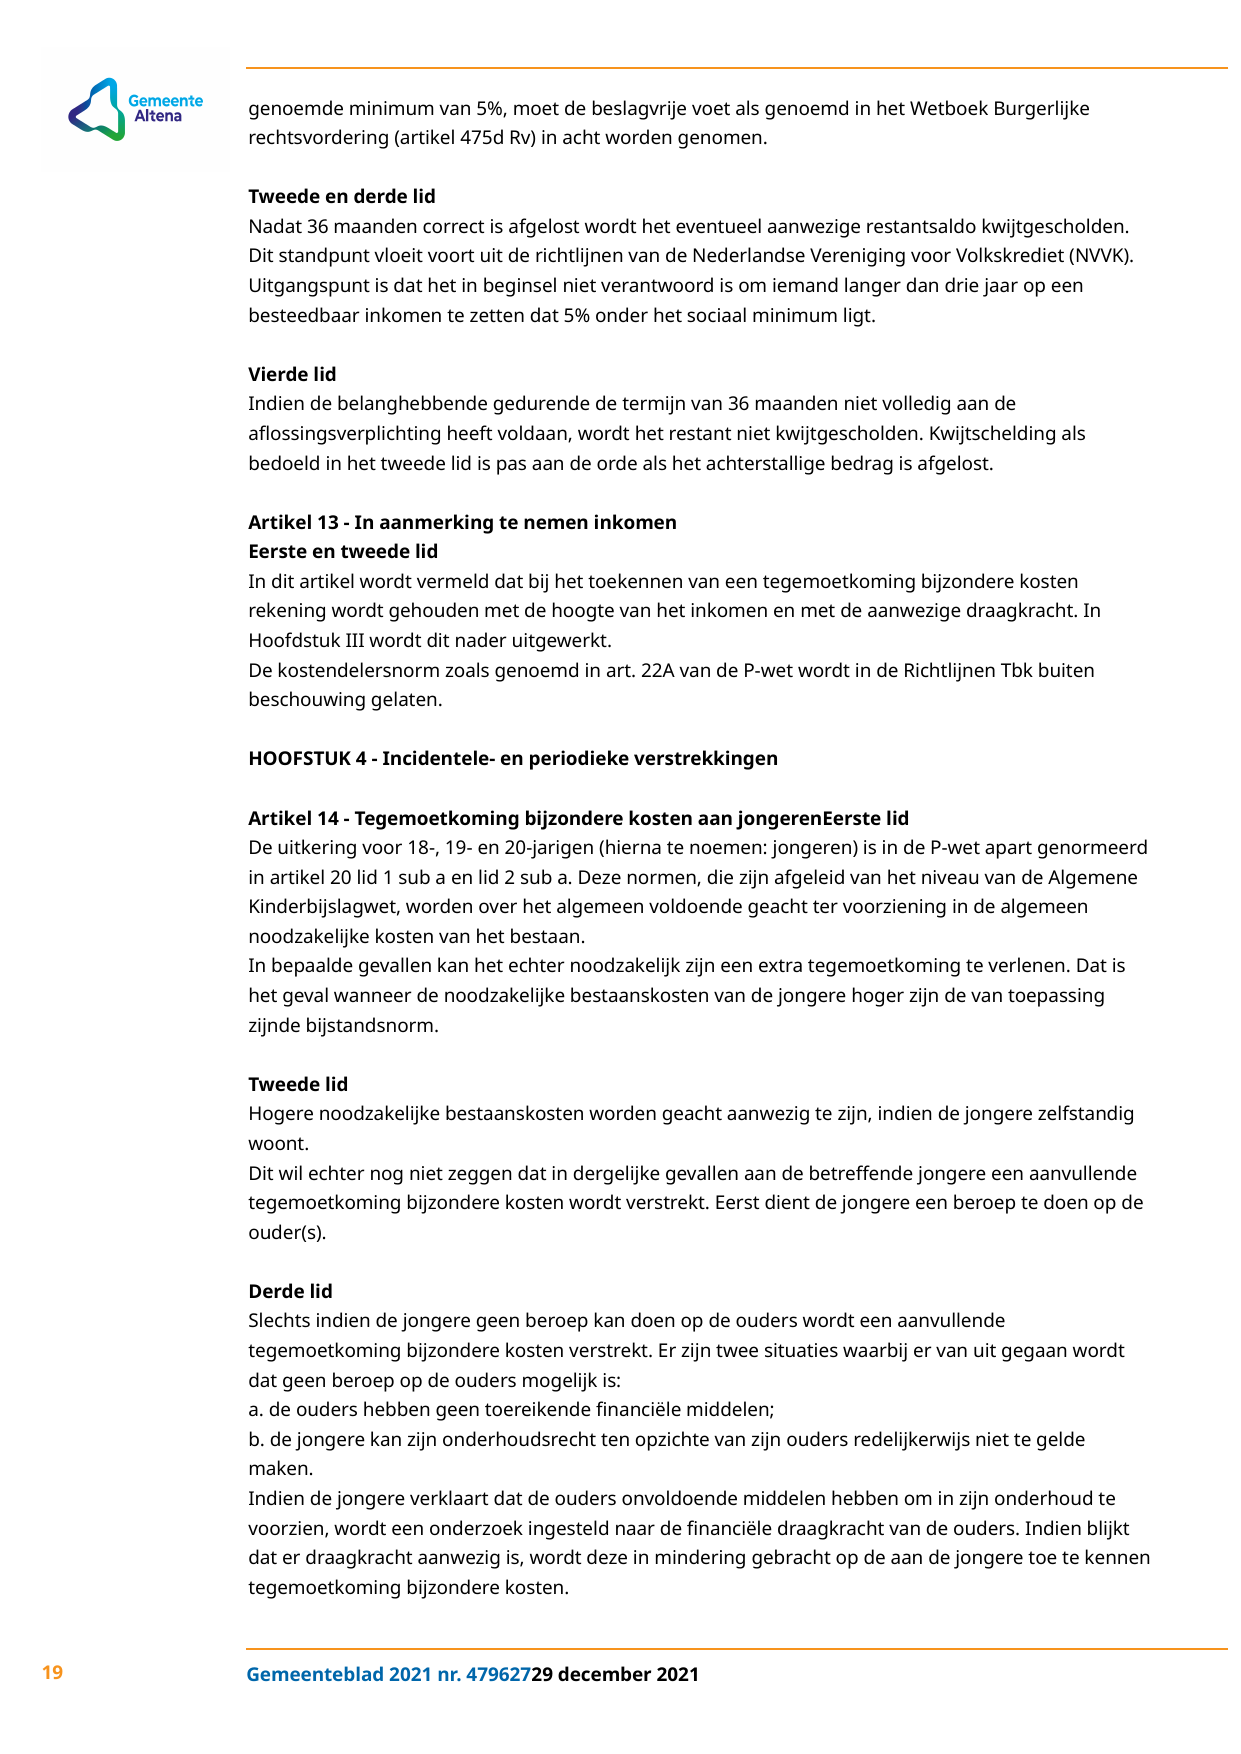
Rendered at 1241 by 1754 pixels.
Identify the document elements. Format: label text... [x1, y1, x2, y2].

text Slechts indien de jongere geen beroep kan doen op de ouders wordt een aanvullende tegemoetkoming bijzondere kosten verstrekt. Er zijn twee situaties waarbij er van uit gegaan wordt dat geen beroep op de ouders mogelijk is: [248, 1308, 1152, 1393]
text Artikel 13 - In aanmerking te nemen inkomen [248, 509, 1152, 535]
text Indien de belanghebbende gedurende de termijn van 36 maanden niet volledig aan de aflossingsverplichting heeft voldaan, wordt het restant niet kwijtgescholden. Kwijtschelding als bedoeld in het tweede lid is pas aan de orde als het achterstallige bedrag is afgelost. [248, 391, 1152, 476]
text Uitgangspunt is dat het in beginsel niet verantwoord is om iemand langer dan drie jaar op een besteedbaar inkomen te zetten dat 5% onder het sociaal minimum ligt. [248, 272, 1152, 328]
text Derde lid [248, 1278, 1152, 1304]
text Dit wil echter nog niet zeggen dat in dergelijke gevallen aan de betreffende jongere een aanvullende tegemoetkoming bijzondere kosten wordt verstrekt. Eerst dient de jongere een beroep te doen op de ouder(s). [248, 1160, 1152, 1245]
text HOOFSTUK 4 - Incidentele- en periodieke verstrekkingen [248, 746, 1152, 771]
picture [41, 47, 231, 172]
text Hogere noodzakelijke bestaanskosten worden geacht aanwezig te zijn, indien de jongere zelfstandig woont. [248, 1101, 1152, 1156]
text Tweede lid [248, 1071, 1152, 1097]
text Eerste en tweede lid [248, 538, 1152, 564]
text Tweede en derde lid [248, 183, 1152, 209]
text De uitkering voor 18-, 19- en 20-jarigen (hierna te noemen: jongeren) is in de P-wet apart genormeerd in artikel 20 lid 1 sub a en lid 2 sub a. Deze normen, die zijn afgeleid van het niveau van de Algemene Kinderbijslagwet, worden over het algemeen voldoende geacht ter voorziening in de algemeen noodzakelijke kosten van het bestaan. [248, 834, 1152, 949]
text In bepaalde gevallen kan het echter noodzakelijk zijn een extra tegemoetkoming te verlenen. Dat is het geval wanneer de noodzakelijke bestaanskosten van de jongere hoger zijn de van toepassing zijnde bijstandsnorm. [248, 953, 1152, 1038]
text In dit artikel wordt vermeld dat bij het toekennen van een tegemoetkoming bijzondere kosten rekening wordt gehouden met de hoogte van het inkomen en met de aanwezige draagkracht. In Hoofdstuk III wordt dit nader uitgewerkt. [248, 568, 1152, 653]
text genoemde minimum van 5%, moet de beslagvrije voet als genoemd in het Wetboek Burgerlijke rechtsvordering (artikel 475d Rv) in acht worden genomen. [248, 95, 1152, 150]
text Nadat 36 maanden correct is afgelost wordt het eventueel aanwezige restantsaldo kwijtgescholden. Dit standpunt vloeit voort uit de richtlijnen van de Nederlandse Vereniging voor Volkskrediet (NVVK). [248, 213, 1152, 268]
text Artikel 14 - Tegemoetkoming bijzondere kosten aan jongerenEerste lid [248, 805, 1152, 831]
text b. de jongere kan zijn onderhoudsrecht ten opzichte van zijn ouders redelijkerwijs niet te gelde maken. [248, 1426, 1152, 1481]
text De kostendelersnorm zoals genoemd in art. 22A van de P-wet wordt in de Richtlijnen Tbk buiten beschouwing gelaten. [248, 657, 1152, 712]
text Indien de jongere verklaart dat de ouders onvoldoende middelen hebben om in zijn onderhoud te voorzien, wordt een onderzoek ingesteld naar de financiële draagkracht van de ouders. Indien blijkt dat er draagkracht aanwezig is, wordt deze in mindering gebracht op de aan de jongere toe te kennen tegemoetkoming bijzondere kosten. [248, 1485, 1152, 1600]
text Vierde lid [248, 361, 1152, 387]
text a. de ouders hebben geen toereikende financiële middelen; [248, 1396, 1152, 1422]
